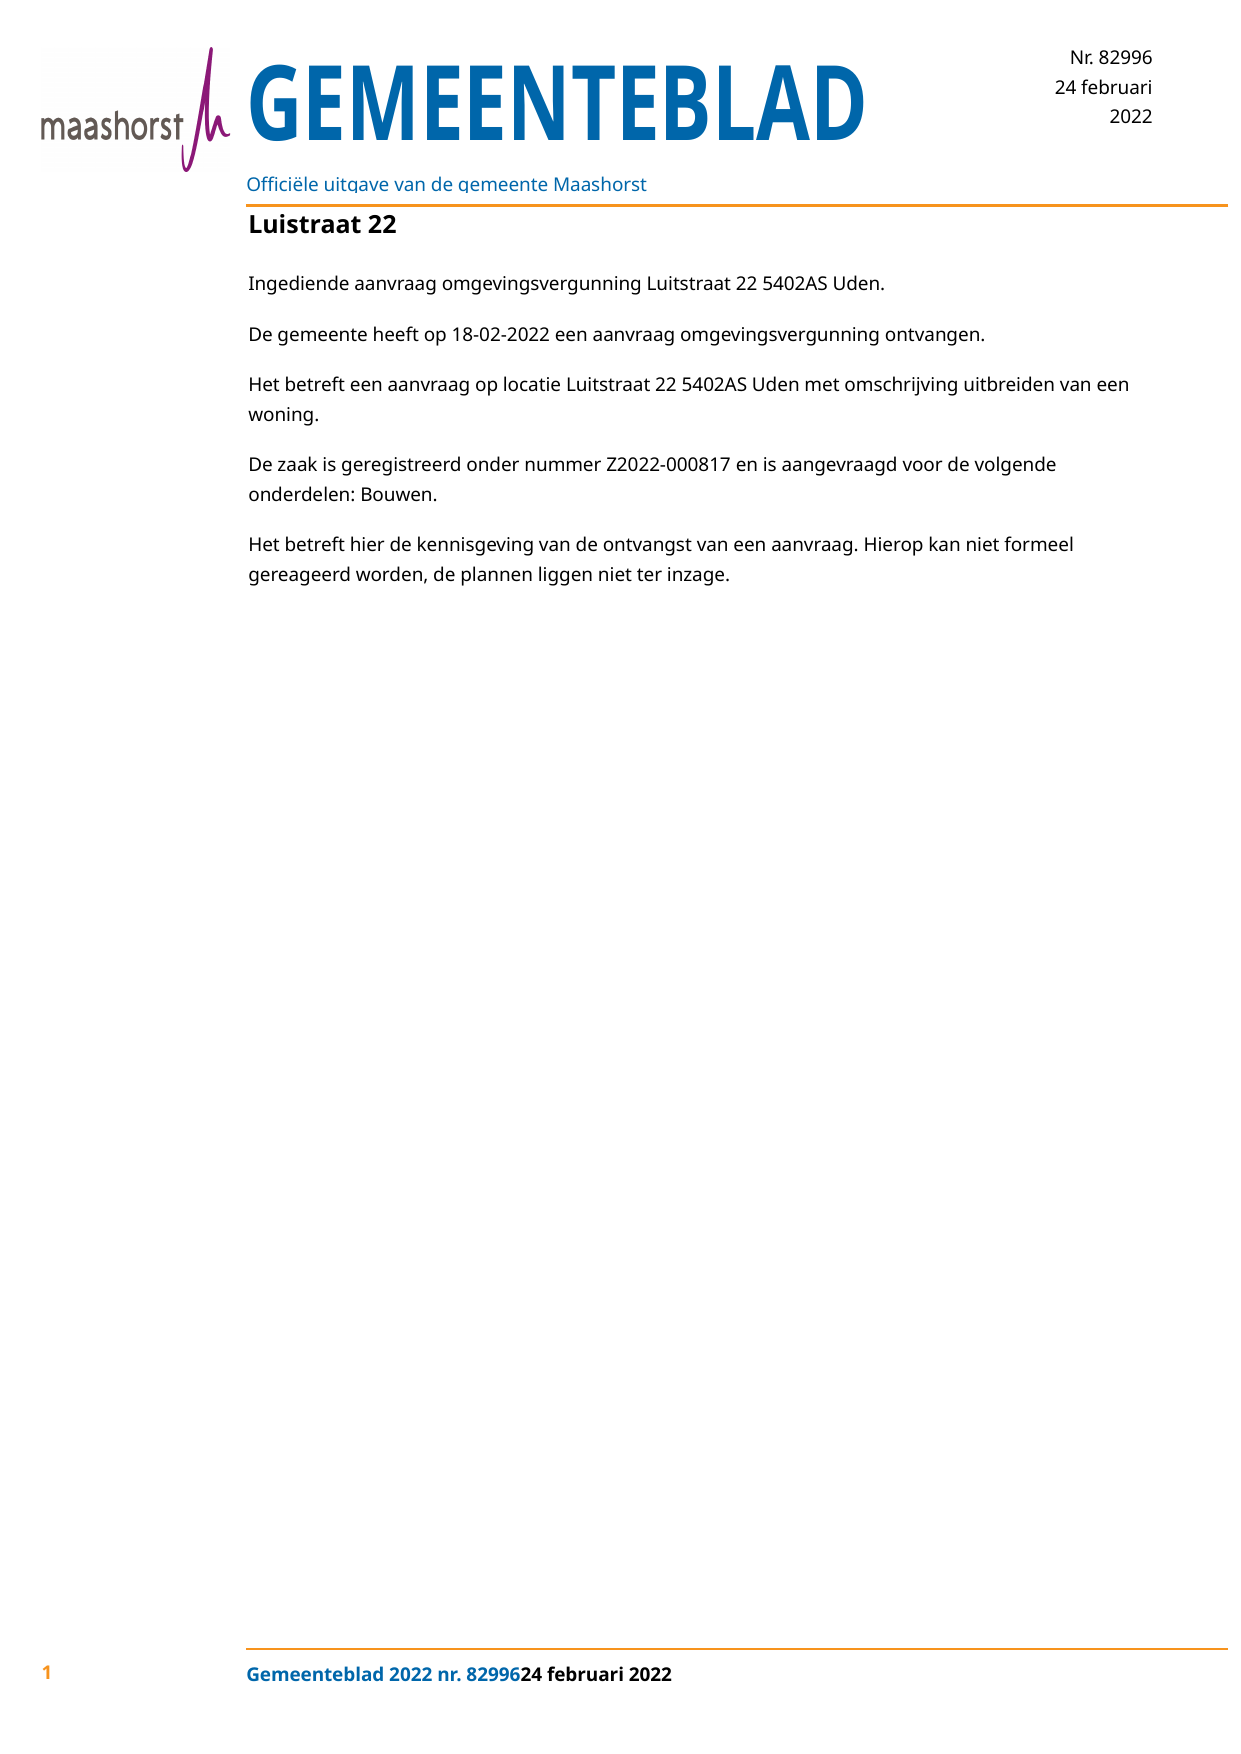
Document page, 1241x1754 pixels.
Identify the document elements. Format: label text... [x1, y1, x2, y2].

text Luistraat 22 [248, 207, 1152, 241]
text Ingediende aanvraag omgevingsvergunning Luitstraat 22 5402AS Uden. [248, 270, 1152, 296]
text De zaak is geregistreerd onder nummer Z2022-000817 en is aangevraagd voor de volgende onderdelen: Bouwen. [248, 451, 1152, 506]
picture [41, 47, 231, 172]
text Het betreft een aanvraag op locatie Luitstraat 22 5402AS Uden met omschrijving uitbreiden van een woning. [248, 371, 1152, 426]
text Het betreft hier de kennisgeving van de ontvangst van een aanvraag. Hierop kan niet formeel gereageerd worden, de plannen liggen niet ter inzage. [248, 531, 1152, 586]
text De gemeente heeft op 18-02-2022 een aanvraag omgevingsvergunning ontvangen. [248, 321, 1152, 346]
